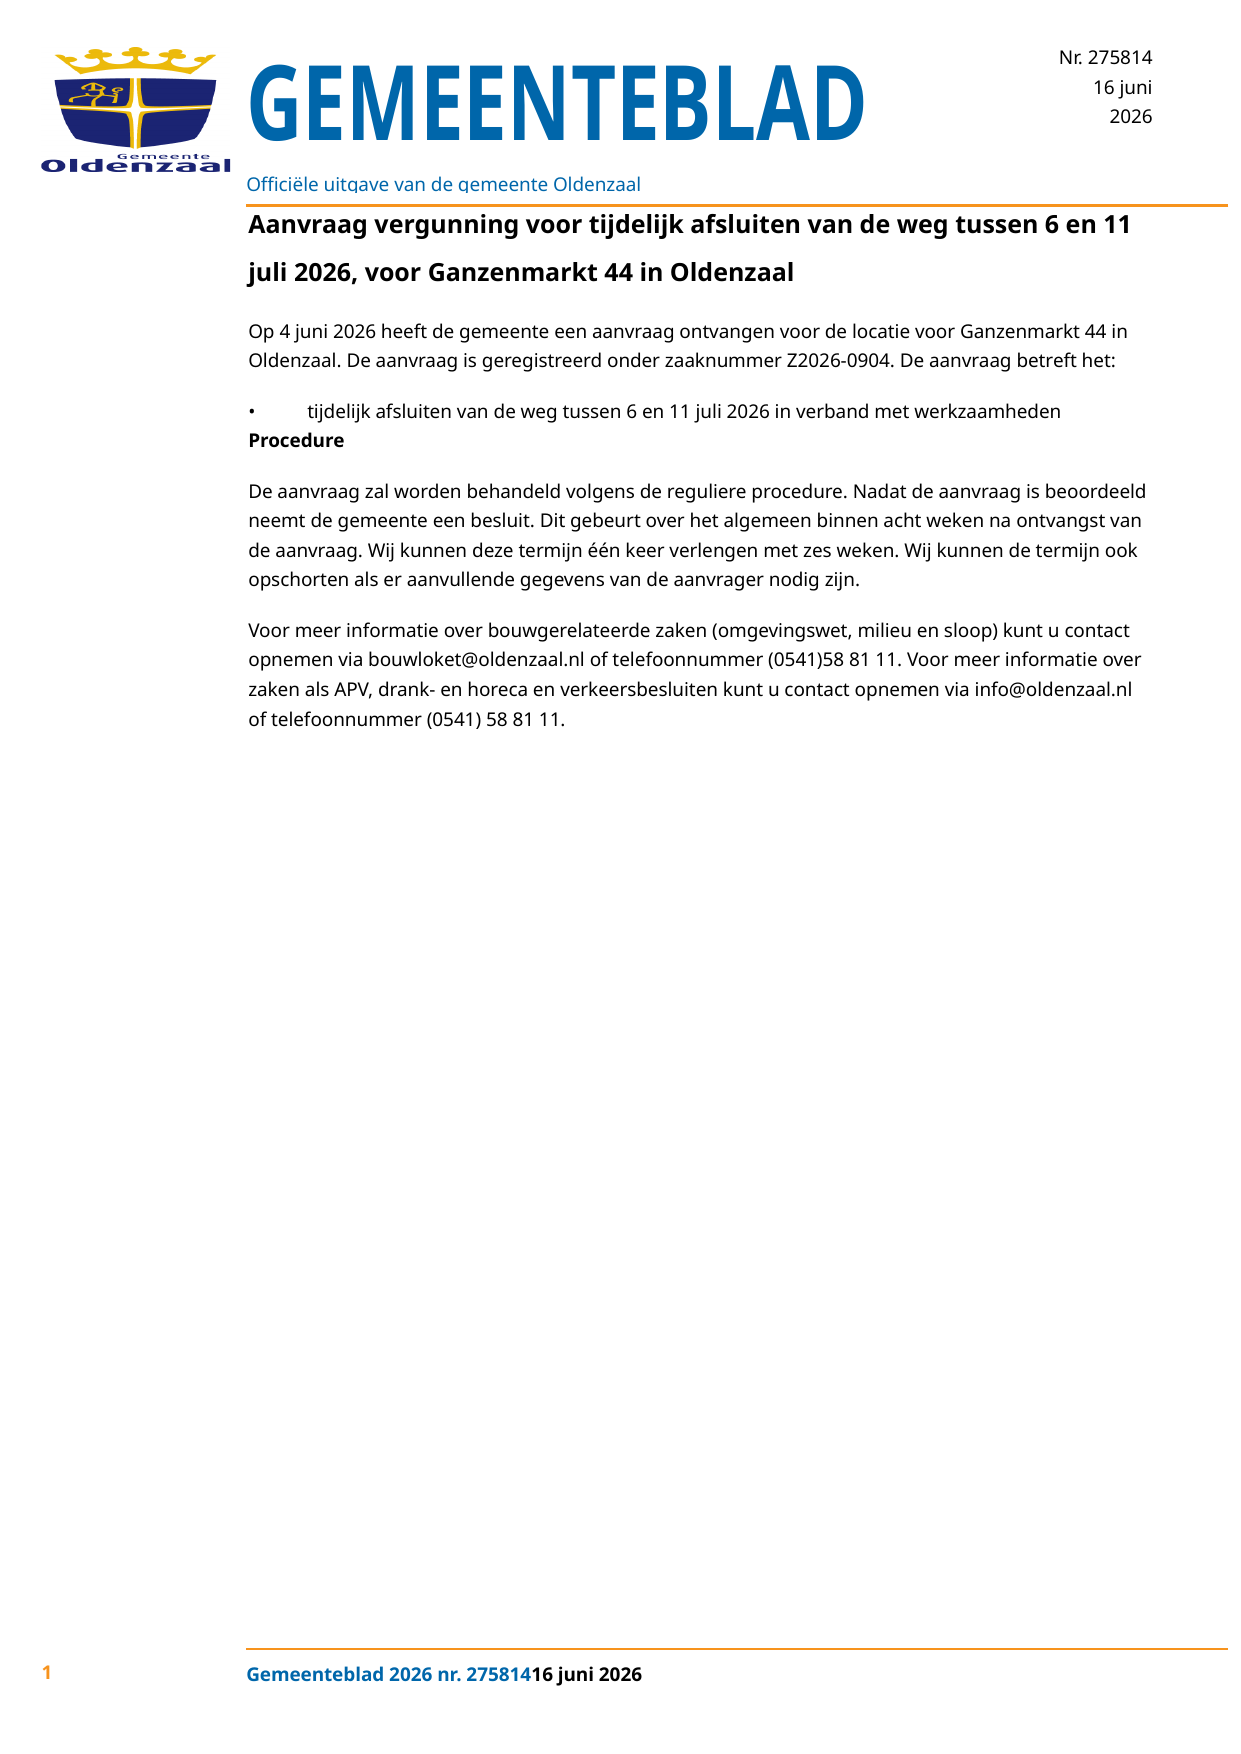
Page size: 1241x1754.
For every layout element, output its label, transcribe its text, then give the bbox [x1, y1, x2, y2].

text De aanvraag zal worden behandeld volgens de reguliere procedure. Nadat de aanvraag is beoordeeld neemt de gemeente een besluit. Dit gebeurt over het algemeen binnen acht weken na ontvangst van de aanvraag. Wij kunnen deze termijn één keer verlengen met zes weken. Wij kunnen de termijn ook opschorten als er aanvullende gegevens van de aanvrager nodig zijn. [248, 478, 1152, 592]
text Voor meer informatie over bouwgerelateerde zaken (omgevingswet, milieu en sloop) kunt u contact opnemen via bouwloket@oldenzaal.nl of telefoonnummer (0541)58 81 11. Voor meer informatie over zaken als APV, drank- en horeca en verkeersbesluiten kunt u contact opnemen via info@oldenzaal.nl of telefoonnummer (0541) 58 81 11. [248, 617, 1152, 732]
text Procedure [248, 427, 1152, 453]
text Op 4 juni 2026 heeft de gemeente een aanvraag ontvangen voor de locatie voor Ganzenmarkt 44 in Oldenzaal. De aanvraag is geregistreerd onder zaaknummer Z2026-0904. De aanvraag betreft het: [248, 318, 1152, 373]
picture [41, 47, 231, 172]
text Aanvraag vergunning voor tijdelijk afsluiten van de weg tussen 6 en 11 juli 2026, voor Ganzenmarkt 44 in Oldenzaal [248, 207, 1152, 288]
list tijdelijk afsluiten van de weg tussen 6 en 11 juli 2026 in verband met werkzaamheden [248, 398, 1152, 424]
